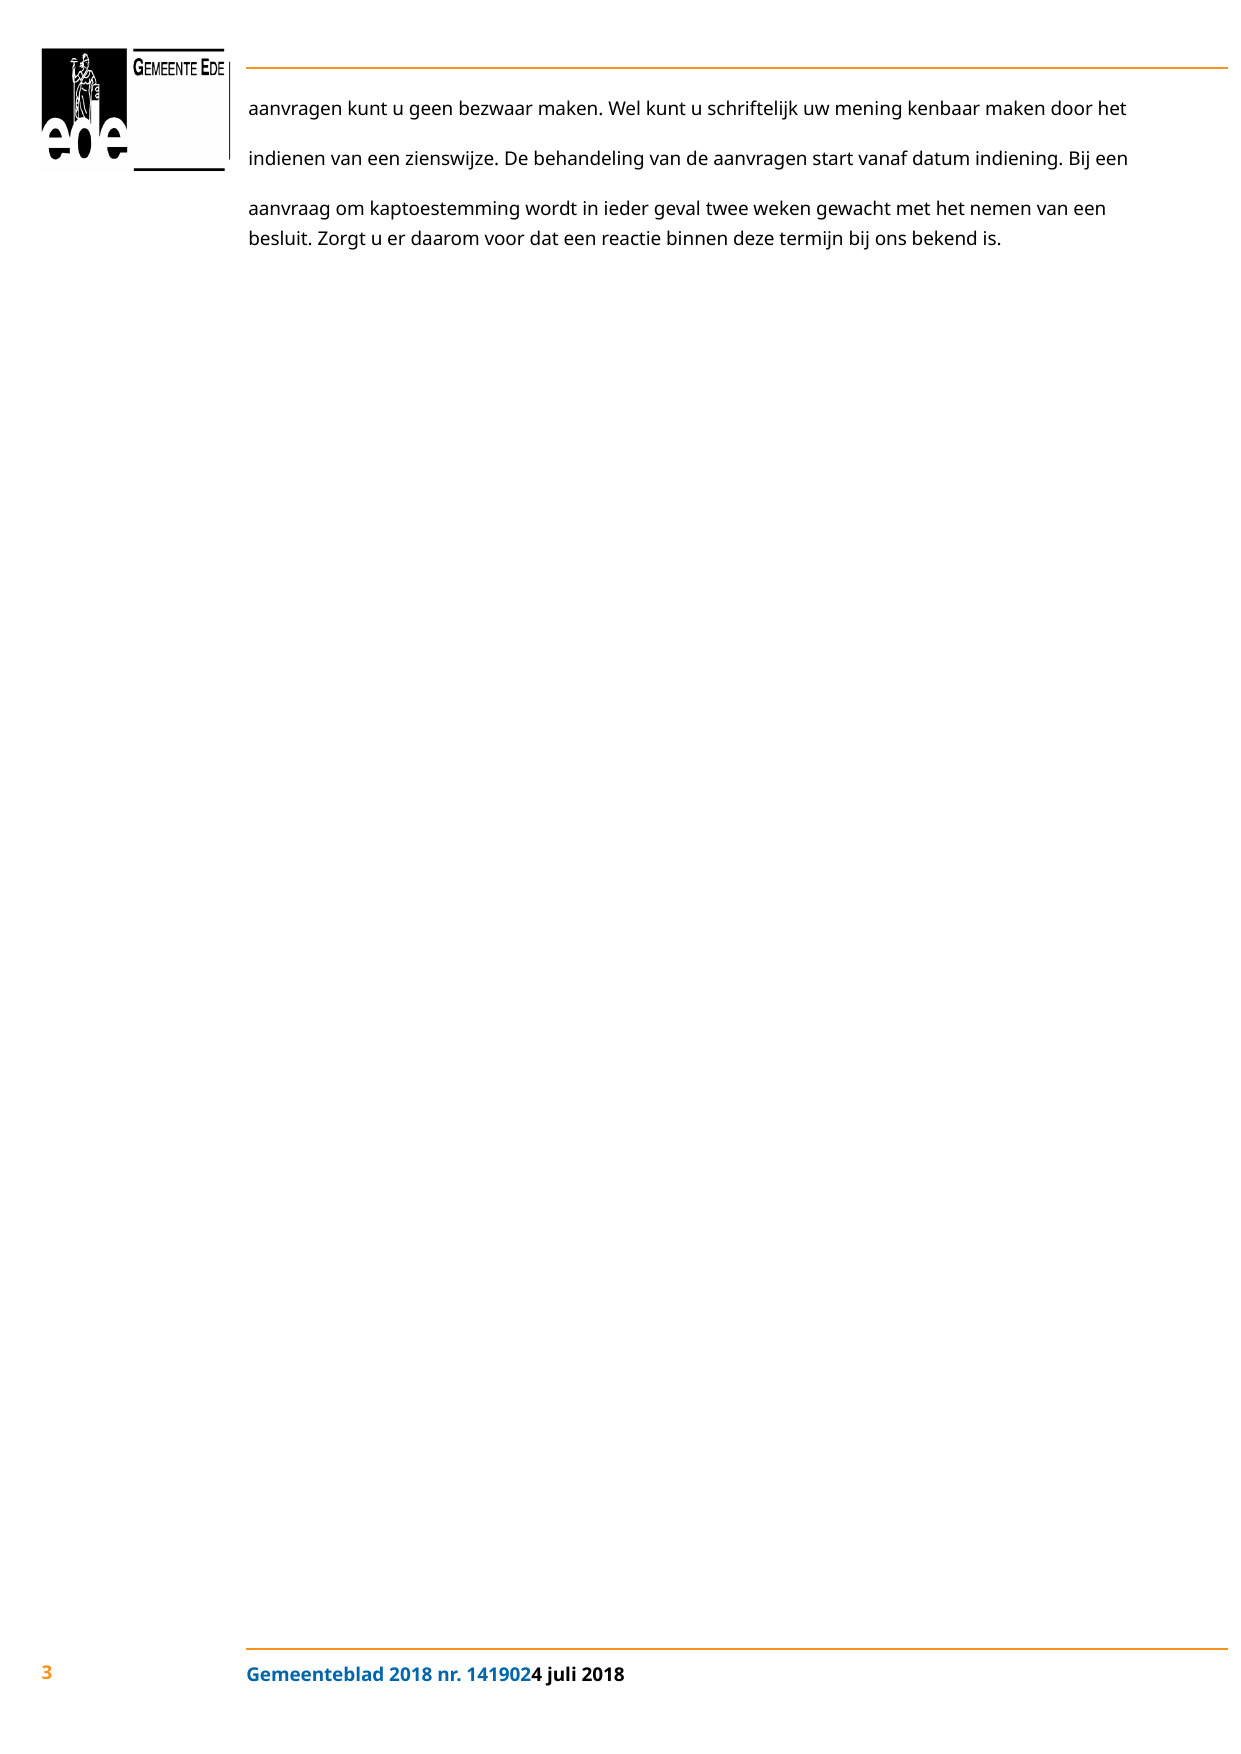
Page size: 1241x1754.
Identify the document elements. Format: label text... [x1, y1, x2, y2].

text aanvraag om kaptoestemming wordt in ieder geval twee weken gewacht met het nemen van een besluit. Zorgt u er daarom voor dat een reactie binnen deze termijn bij ons bekend is. [248, 196, 1152, 251]
picture [41, 47, 231, 172]
text aanvragen kunt u geen bezwaar maken. Wel kunt u schriftelijk uw mening kenbaar maken door het [248, 95, 1152, 121]
text indienen van een zienswijze. De behandeling van de aanvragen start vanaf datum indiening. Bij een [248, 145, 1152, 171]
